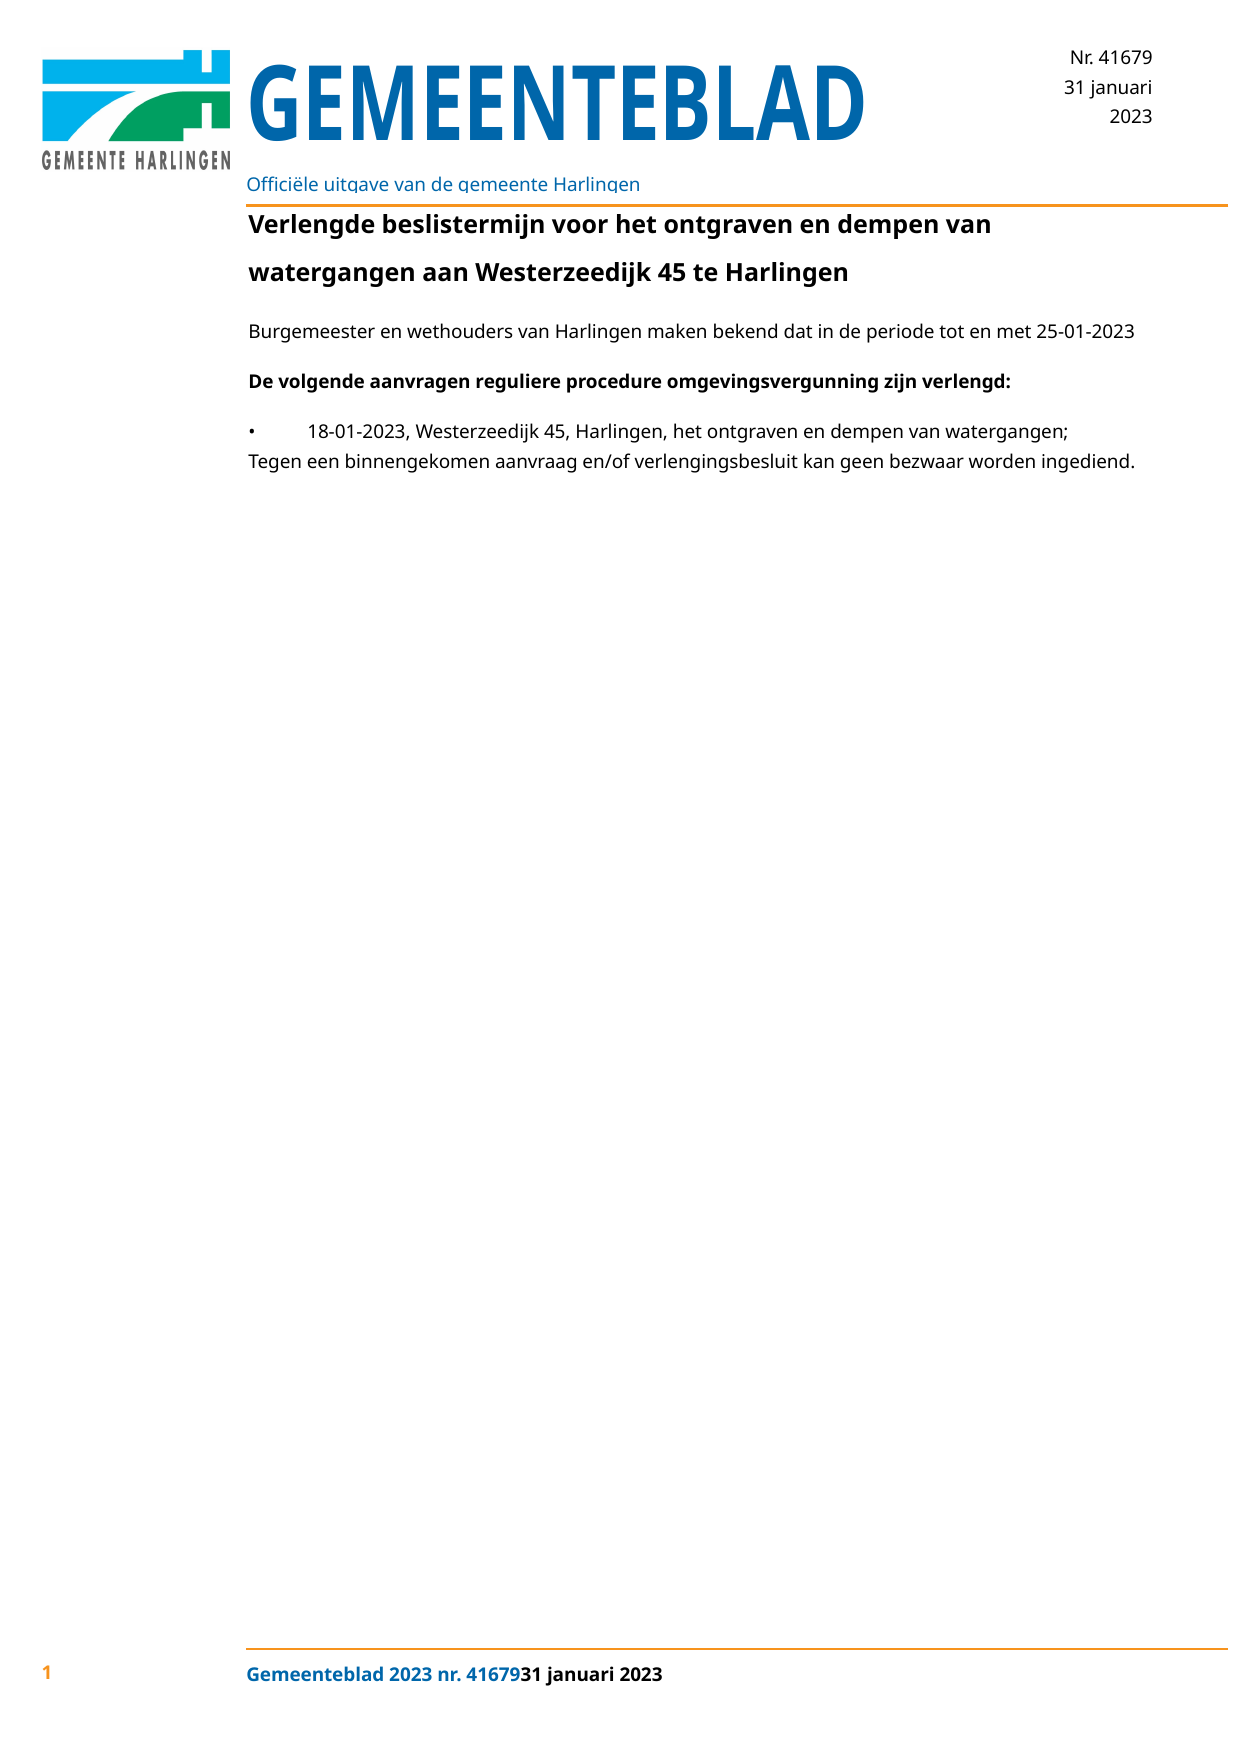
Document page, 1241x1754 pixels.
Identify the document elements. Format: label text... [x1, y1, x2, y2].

picture [41, 47, 231, 172]
text De volgende aanvragen reguliere procedure omgevingsvergunning zijn verlengd: [248, 368, 1152, 394]
text Verlengde beslistermijn voor het ontgraven en dempen van watergangen aan Westerzeedijk 45 te Harlingen [248, 207, 1152, 288]
list 18-01-2023, Westerzeedijk 45, Harlingen, het ontgraven en dempen van watergangen; [248, 419, 1152, 444]
text Burgemeester en wethouders van Harlingen maken bekend dat in de periode tot en met 25-01-2023 [248, 318, 1152, 344]
text Tegen een binnengekomen aanvraag en/of verlengingsbesluit kan geen bezwaar worden ingediend. [248, 448, 1152, 474]
